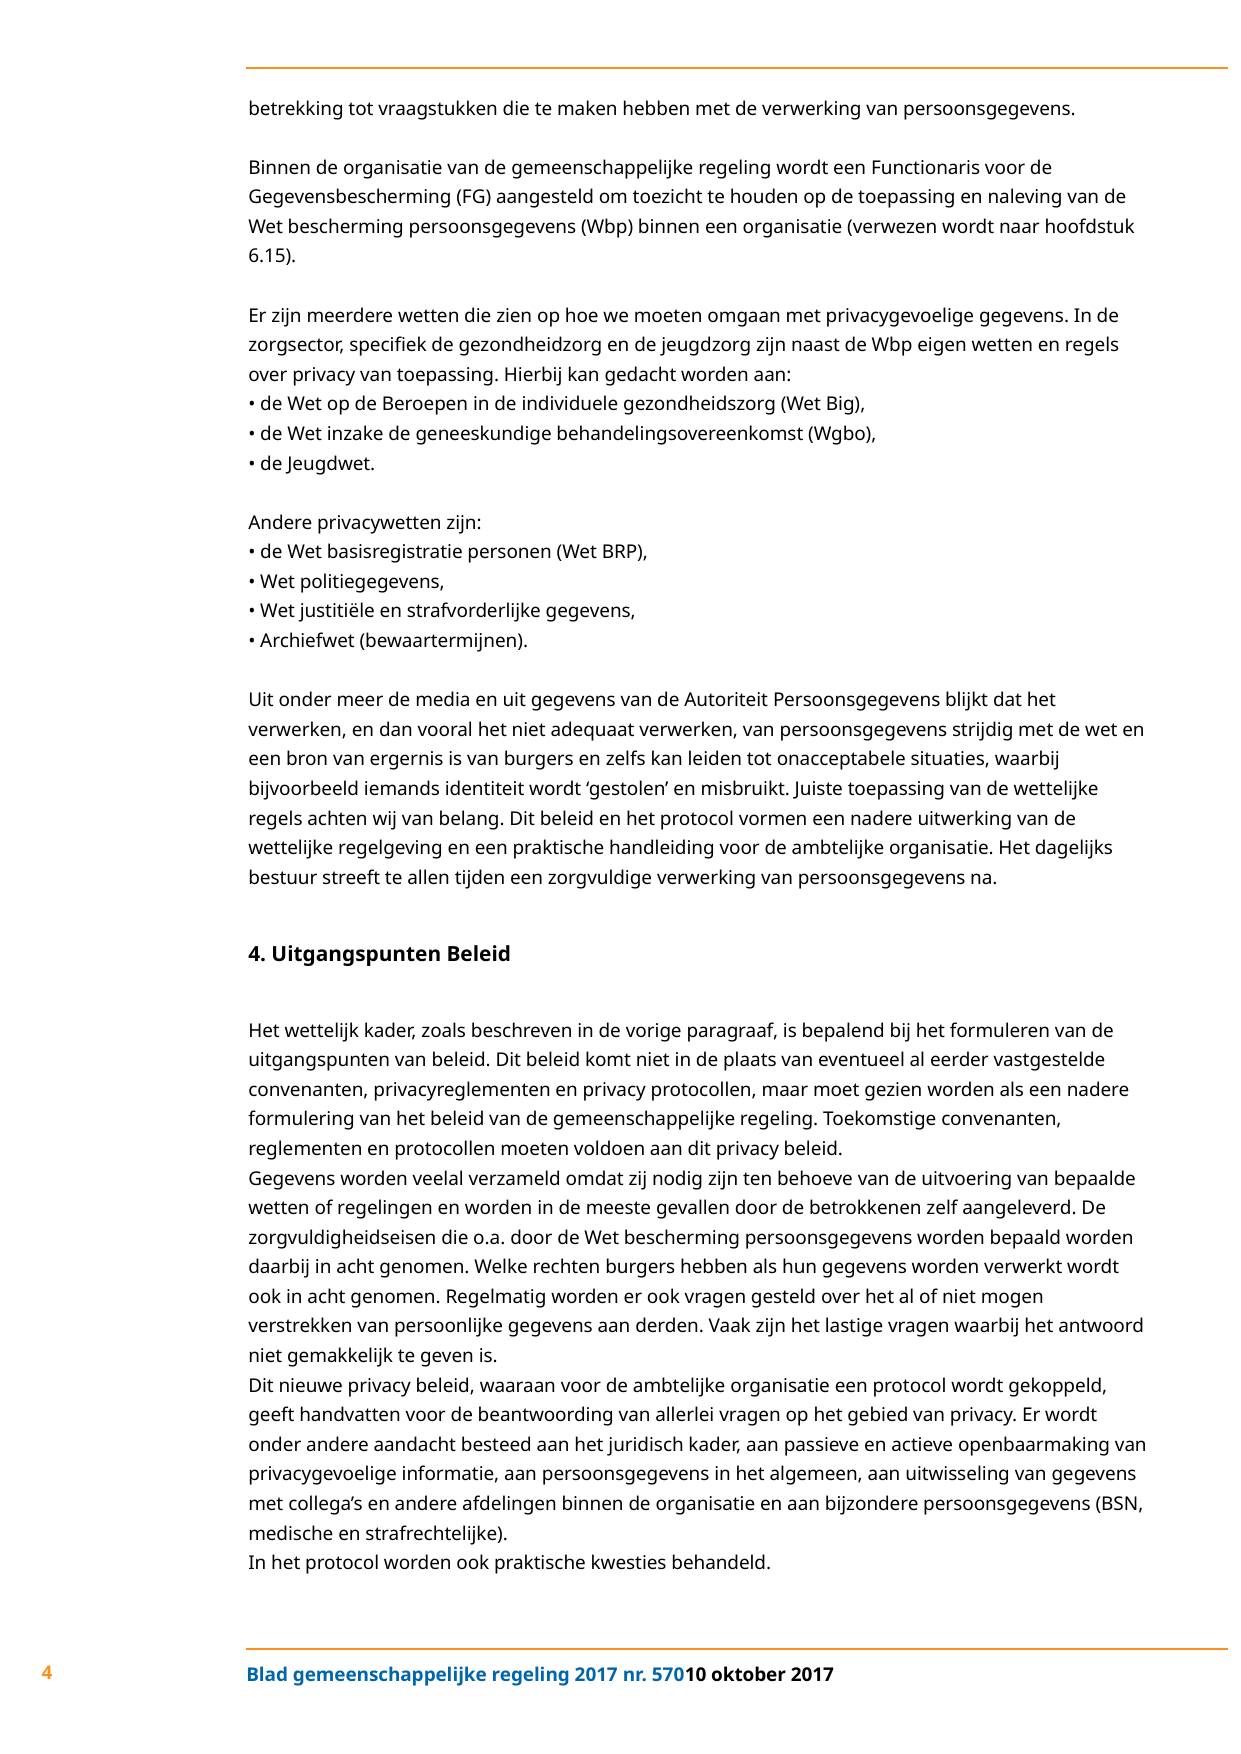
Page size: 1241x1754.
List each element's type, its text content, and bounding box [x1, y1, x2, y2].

text • de Wet op de Beroepen in de individuele gezondheidszorg (Wet Big), [248, 391, 1152, 416]
text • Archiefwet (bewaartermijnen). [248, 627, 1152, 653]
text • de Wet basisregistratie personen (Wet BRP), [248, 538, 1152, 564]
text • Wet justitiële en strafvorderlijke gegevens, [248, 598, 1152, 623]
text Binnen de organisatie van de gemeenschappelijke regeling wordt een Functionaris voor de Gegevensbescherming (FG) aangesteld om toezicht te houden op de toepassing en naleving van de Wet bescherming persoonsgegevens (Wbp) binnen een organisatie (verwezen wordt naar hoofdstuk 6.15). [248, 154, 1152, 268]
text Het wettelijk kader, zoals beschreven in de vorige paragraaf, is bepalend bij het formuleren van de uitgangspunten van beleid. Dit beleid komt niet in de plaats van eventueel al eerder vastgestelde convenanten, privacyreglementen en privacy protocollen, maar moet gezien worden als een nadere formulering van het beleid van de gemeenschappelijke regeling. Toekomstige convenanten, reglementen en protocollen moeten voldoen aan dit privacy beleid. [248, 1017, 1152, 1161]
text • de Wet inzake de geneeskundige behandelingsovereenkomst (Wgbo), [248, 420, 1152, 446]
picture [41, 47, 231, 172]
text betrekking tot vraagstukken die te maken hebben met de verwerking van persoonsgegevens. [248, 95, 1152, 121]
text Andere privacywetten zijn: [248, 509, 1152, 535]
text In het protocol worden ook praktische kwesties behandeld. [248, 1549, 1152, 1575]
text • de Jeugdwet. [248, 450, 1152, 476]
text Uit onder meer de media en uit gegevens van de Autoriteit Persoonsgegevens blijkt dat het verwerken, en dan vooral het niet adequaat verwerken, van persoonsgegevens strijdig met de wet en een bron van ergernis is van burgers en zelfs kan leiden tot onacceptabele situaties, waarbij bijvoorbeeld iemands identiteit wordt ‘gestolen’ en misbruikt. Juiste toepassing van de wettelijke regels achten wij van belang. Dit beleid en het protocol vormen een nadere uitwerking van de wettelijke regelgeving en een praktische handleiding voor de ambtelijke organisatie. Het dagelijks bestuur streeft te allen tijden een zorgvuldige verwerking van persoonsgegevens na. [248, 686, 1152, 890]
text Er zijn meerdere wetten die zien op hoe we moeten omgaan met privacygevoelige gegevens. In de zorgsector, specifiek de gezondheidzorg en de jeugdzorg zijn naast de Wbp eigen wetten en regels over privacy van toepassing. Hierbij kan gedacht worden aan: [248, 302, 1152, 387]
text Dit nieuwe privacy beleid, waaraan voor de ambtelijke organisatie een protocol wordt gekoppeld, geeft handvatten voor de beantwoording van allerlei vragen op het gebied van privacy. Er wordt onder andere aandacht besteed aan het juridisch kader, aan passieve en actieve openbaarmaking van privacygevoelige informatie, aan persoonsgegevens in het algemeen, aan uitwisseling van gegevens met collega’s en andere afdelingen binnen de organisatie en aan bijzondere persoonsgegevens (BSN, medische en strafrechtelijke). [248, 1372, 1152, 1546]
text 4. Uitgangspunten Beleid [248, 939, 1152, 968]
text • Wet politiegegevens, [248, 568, 1152, 594]
text Gegevens worden veelal verzameld omdat zij nodig zijn ten behoeve van de uitvoering van bepaalde wetten of regelingen en worden in de meeste gevallen door de betrokkenen zelf aangeleverd. De zorgvuldigheidseisen die o.a. door de Wet bescherming persoonsgegevens worden bepaald worden daarbij in acht genomen. Welke rechten burgers hebben als hun gegevens worden verwerkt wordt ook in acht genomen. Regelmatig worden er ook vragen gesteld over het al of niet mogen verstrekken van persoonlijke gegevens aan derden. Vaak zijn het lastige vragen waarbij het antwoord niet gemakkelijk te geven is. [248, 1165, 1152, 1368]
